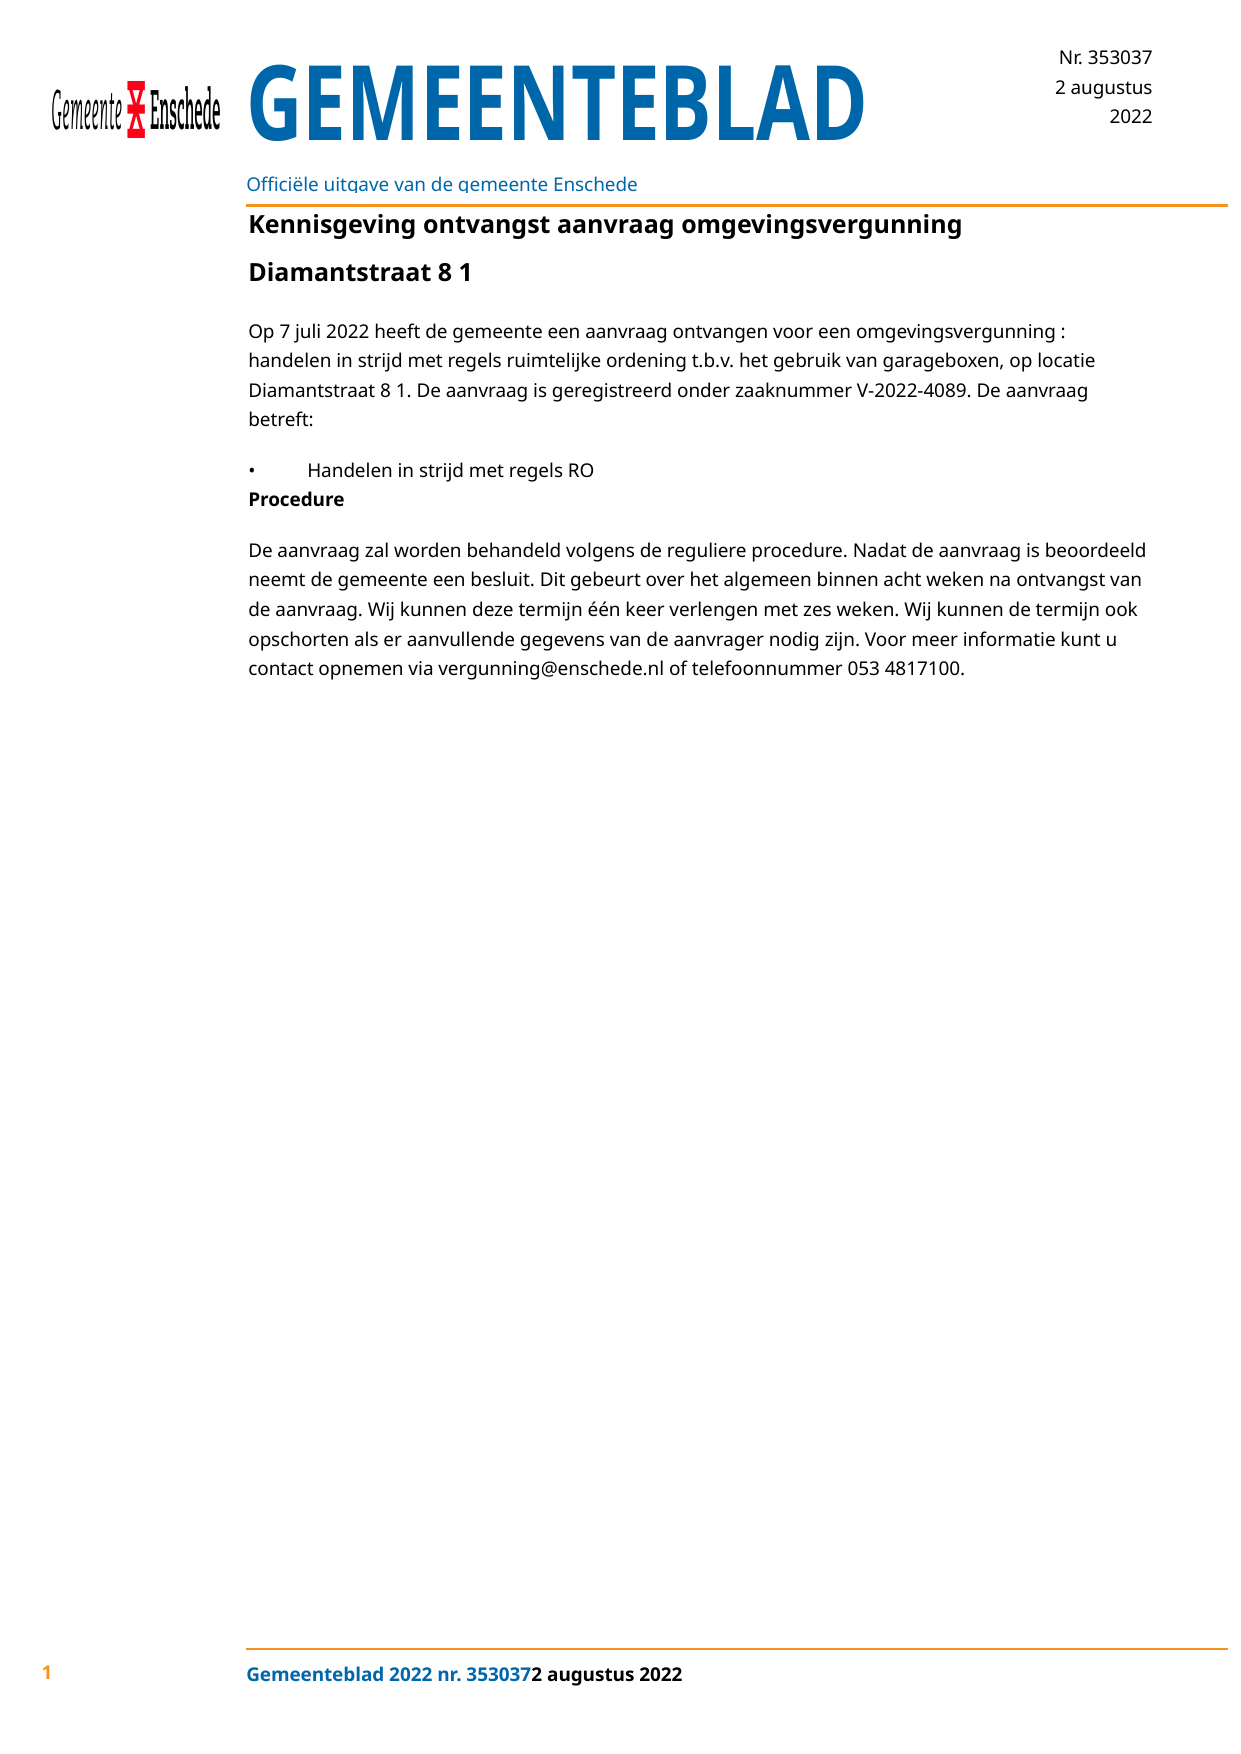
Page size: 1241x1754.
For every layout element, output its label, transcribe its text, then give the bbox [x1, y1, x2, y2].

list Handelen in strijd met regels RO [248, 457, 1152, 483]
text Kennisgeving ontvangst aanvraag omgevingsvergunning Diamantstraat 8 1 [248, 207, 1152, 288]
text Procedure [248, 487, 1152, 512]
text De aanvraag zal worden behandeld volgens de reguliere procedure. Nadat de aanvraag is beoordeeld neemt de gemeente een besluit. Dit gebeurt over het algemeen binnen acht weken na ontvangst van de aanvraag. Wij kunnen deze termijn één keer verlengen met zes weken. Wij kunnen de termijn ook opschorten als er aanvullende gegevens van de aanvrager nodig zijn. Voor meer informatie kunt u contact opnemen via vergunning@enschede.nl of telefoonnummer 053 4817100. [248, 537, 1152, 681]
picture [41, 47, 231, 172]
text Op 7 juli 2022 heeft de gemeente een aanvraag ontvangen voor een omgevingsvergunning : handelen in strijd met regels ruimtelijke ordening t.b.v. het gebruik van garageboxen, op locatie Diamantstraat 8 1. De aanvraag is geregistreerd onder zaaknummer V-2022-4089. De aanvraag betreft: [248, 318, 1152, 432]
